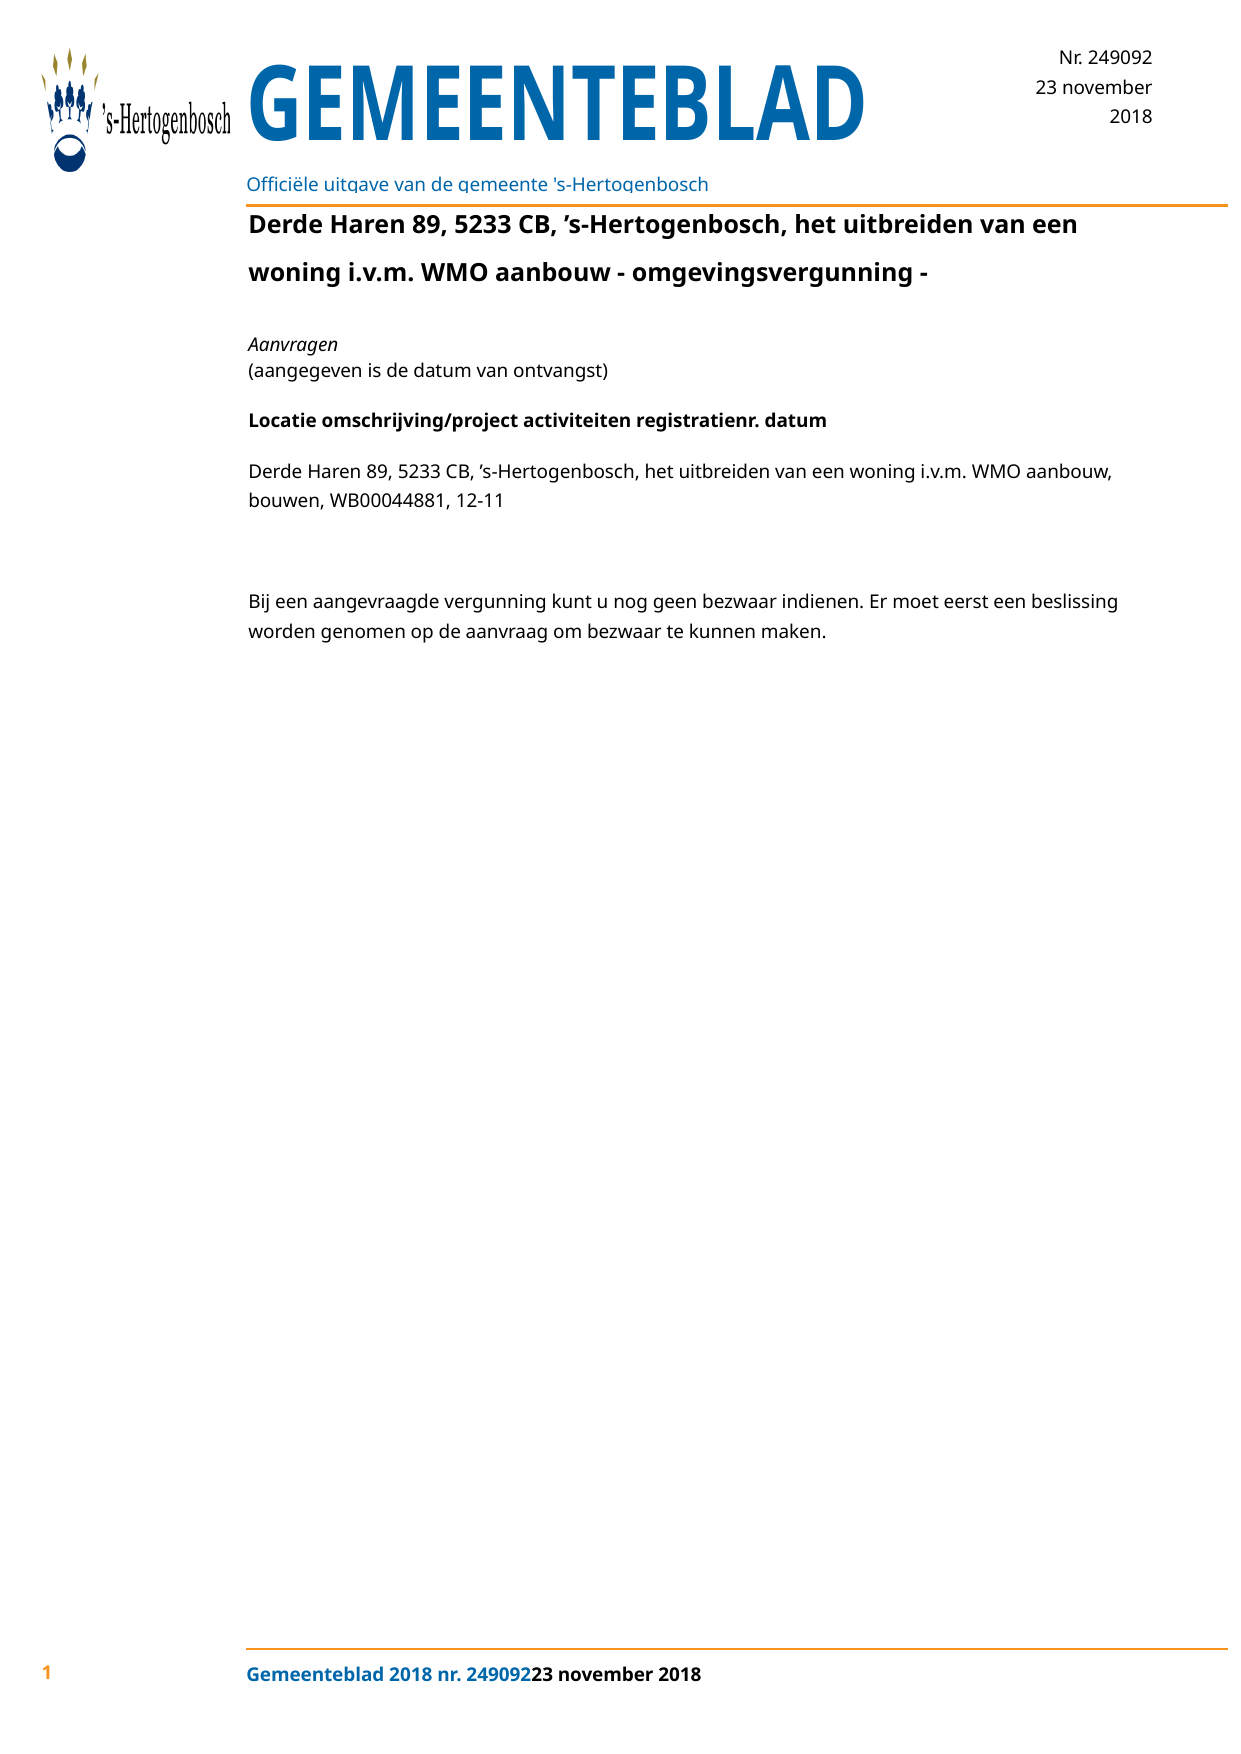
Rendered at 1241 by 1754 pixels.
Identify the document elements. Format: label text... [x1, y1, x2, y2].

text Derde Haren 89, 5233 CB, ’s-Hertogenbosch, het uitbreiden van een woning i.v.m. WMO aanbouw, bouwen, WB00044881, 12-11 [248, 458, 1152, 513]
text Aanvragen [248, 331, 1152, 357]
text Derde Haren 89, 5233 CB, ’s-Hertogenbosch, het uitbreiden van een woning i.v.m. WMO aanbouw - omgevingsvergunning - [248, 207, 1152, 288]
text Bij een aangevraagde vergunning kunt u nog geen bezwaar indienen. Er moet eerst een beslissing worden genomen op de aanvraag om bezwaar te kunnen maken. [248, 588, 1152, 644]
text Locatie omschrijving/project activiteiten registratienr. datum [248, 408, 1152, 433]
text (aangegeven is de datum van ontvangst) [248, 357, 1152, 383]
picture [41, 47, 231, 172]
